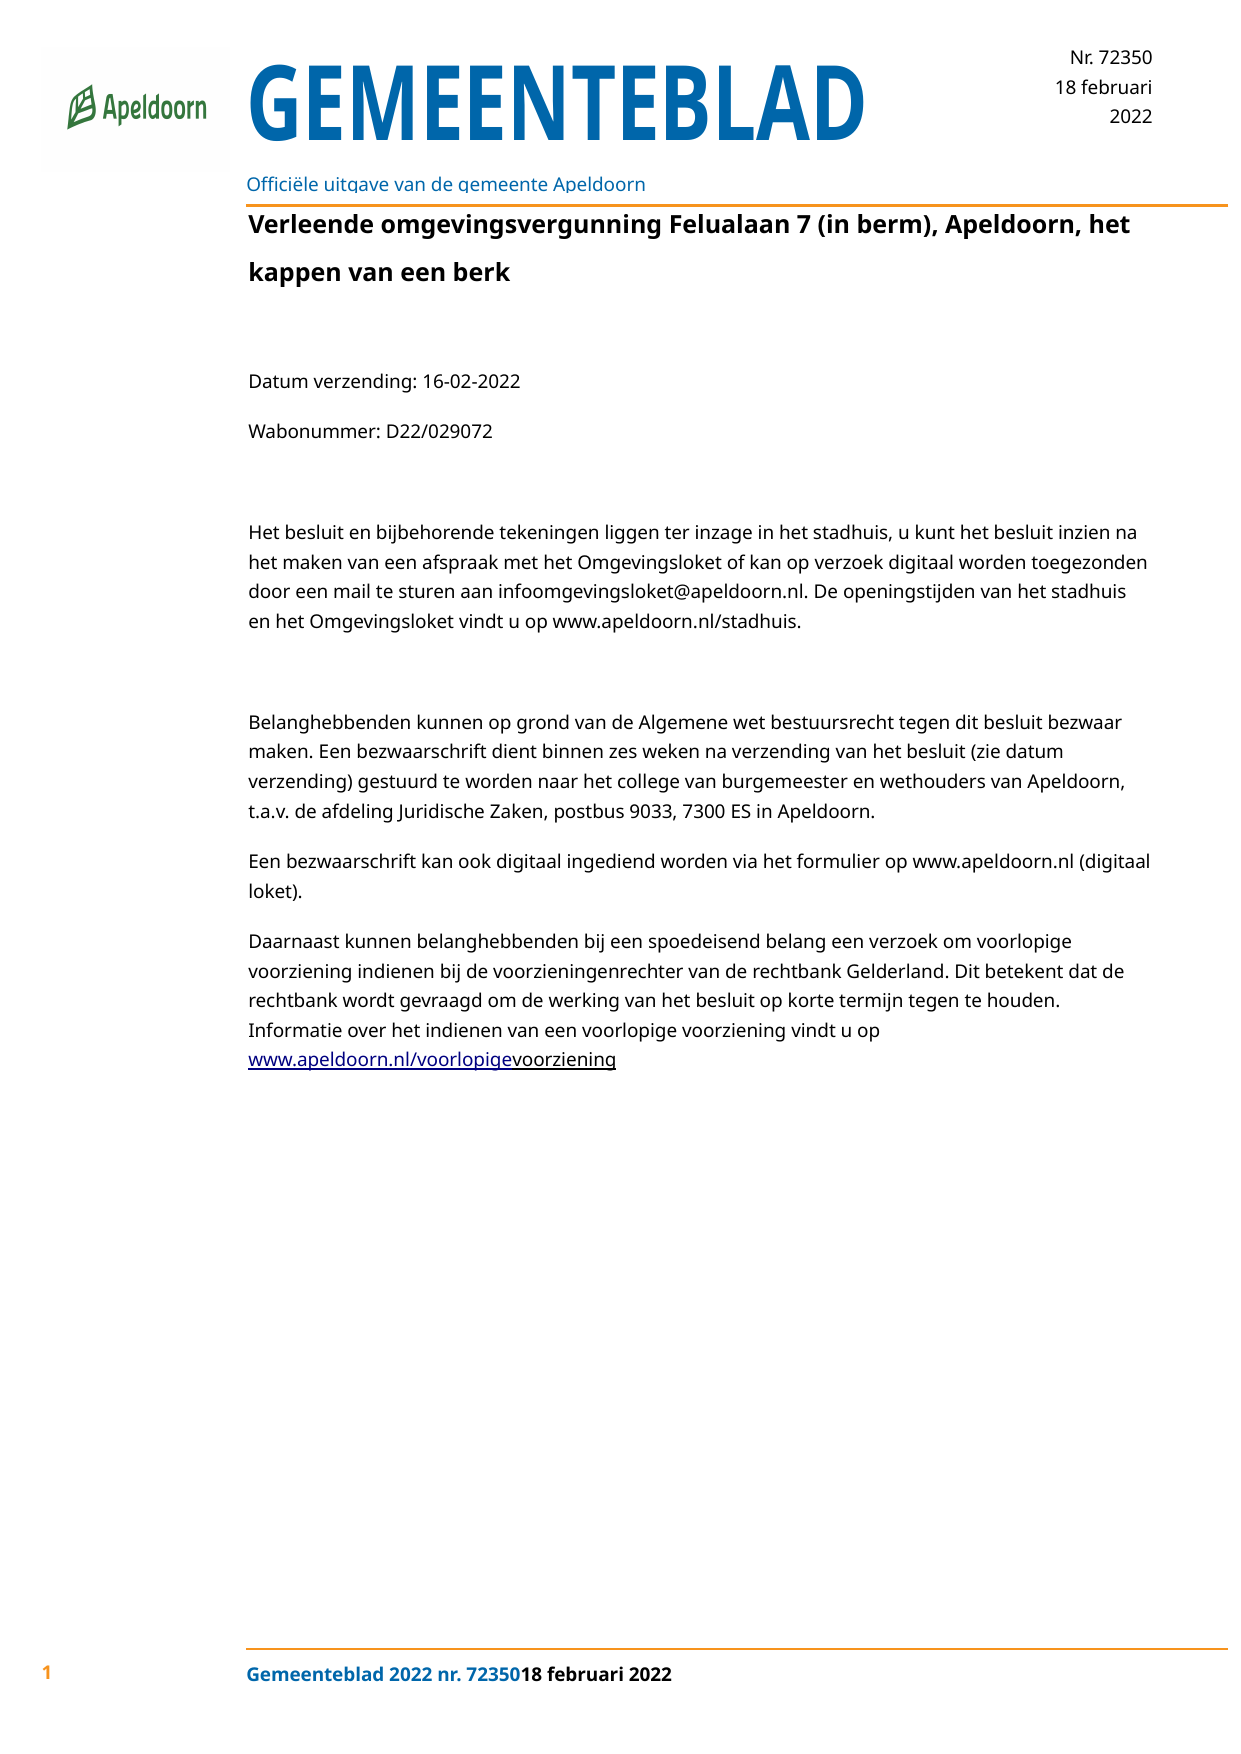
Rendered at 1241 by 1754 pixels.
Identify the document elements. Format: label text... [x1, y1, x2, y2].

text Wabonummer: D22/029072 [248, 419, 1152, 444]
text Verleende omgevingsvergunning Felualaan 7 (in berm), Apeldoorn, het kappen van een berk [248, 207, 1152, 288]
text Belanghebbenden kunnen op grond van de Algemene wet bestuursrecht tegen dit besluit bezwaar maken. Een bezwaarschrift dient binnen zes weken na verzending van het besluit (zie datum verzending) gestuurd te worden naar het college van burgemeester en wethouders van Apeldoorn, t.a.v. de afdeling Juridische Zaken, postbus 9033, 7300 ES in Apeldoorn. [248, 709, 1152, 824]
text Een bezwaarschrift kan ook digitaal ingediend worden via het formulier op www.apeldoorn.nl (digitaal loket). [248, 848, 1152, 904]
text Datum verzending: 16-02-2022 [248, 368, 1152, 394]
text Het besluit en bijbehorende tekeningen liggen ter inzage in het stadhuis, u kunt het besluit inzien na het maken van een afspraak met het Omgevingsloket of kan op verzoek digitaal worden toegezonden door een mail te sturen aan infoomgevingsloket@apeldoorn.nl. De openingstijden van het stadhuis en het Omgevingsloket vindt u op www.apeldoorn.nl/stadhuis. [248, 519, 1152, 634]
picture [41, 47, 231, 172]
text Daarnaast kunnen belanghebbenden bij een spoedeisend belang een verzoek om voorlopige voorziening indienen bij de voorzieningenrechter van de rechtbank Gelderland. Dit betekent dat de rechtbank wordt gevraagd om de werking van het besluit op korte termijn tegen te houden. Informatie over het indienen van een voorlopige voorziening vindt u op www.apeldoorn.nl/voorlopigevoorziening [248, 928, 1152, 1072]
